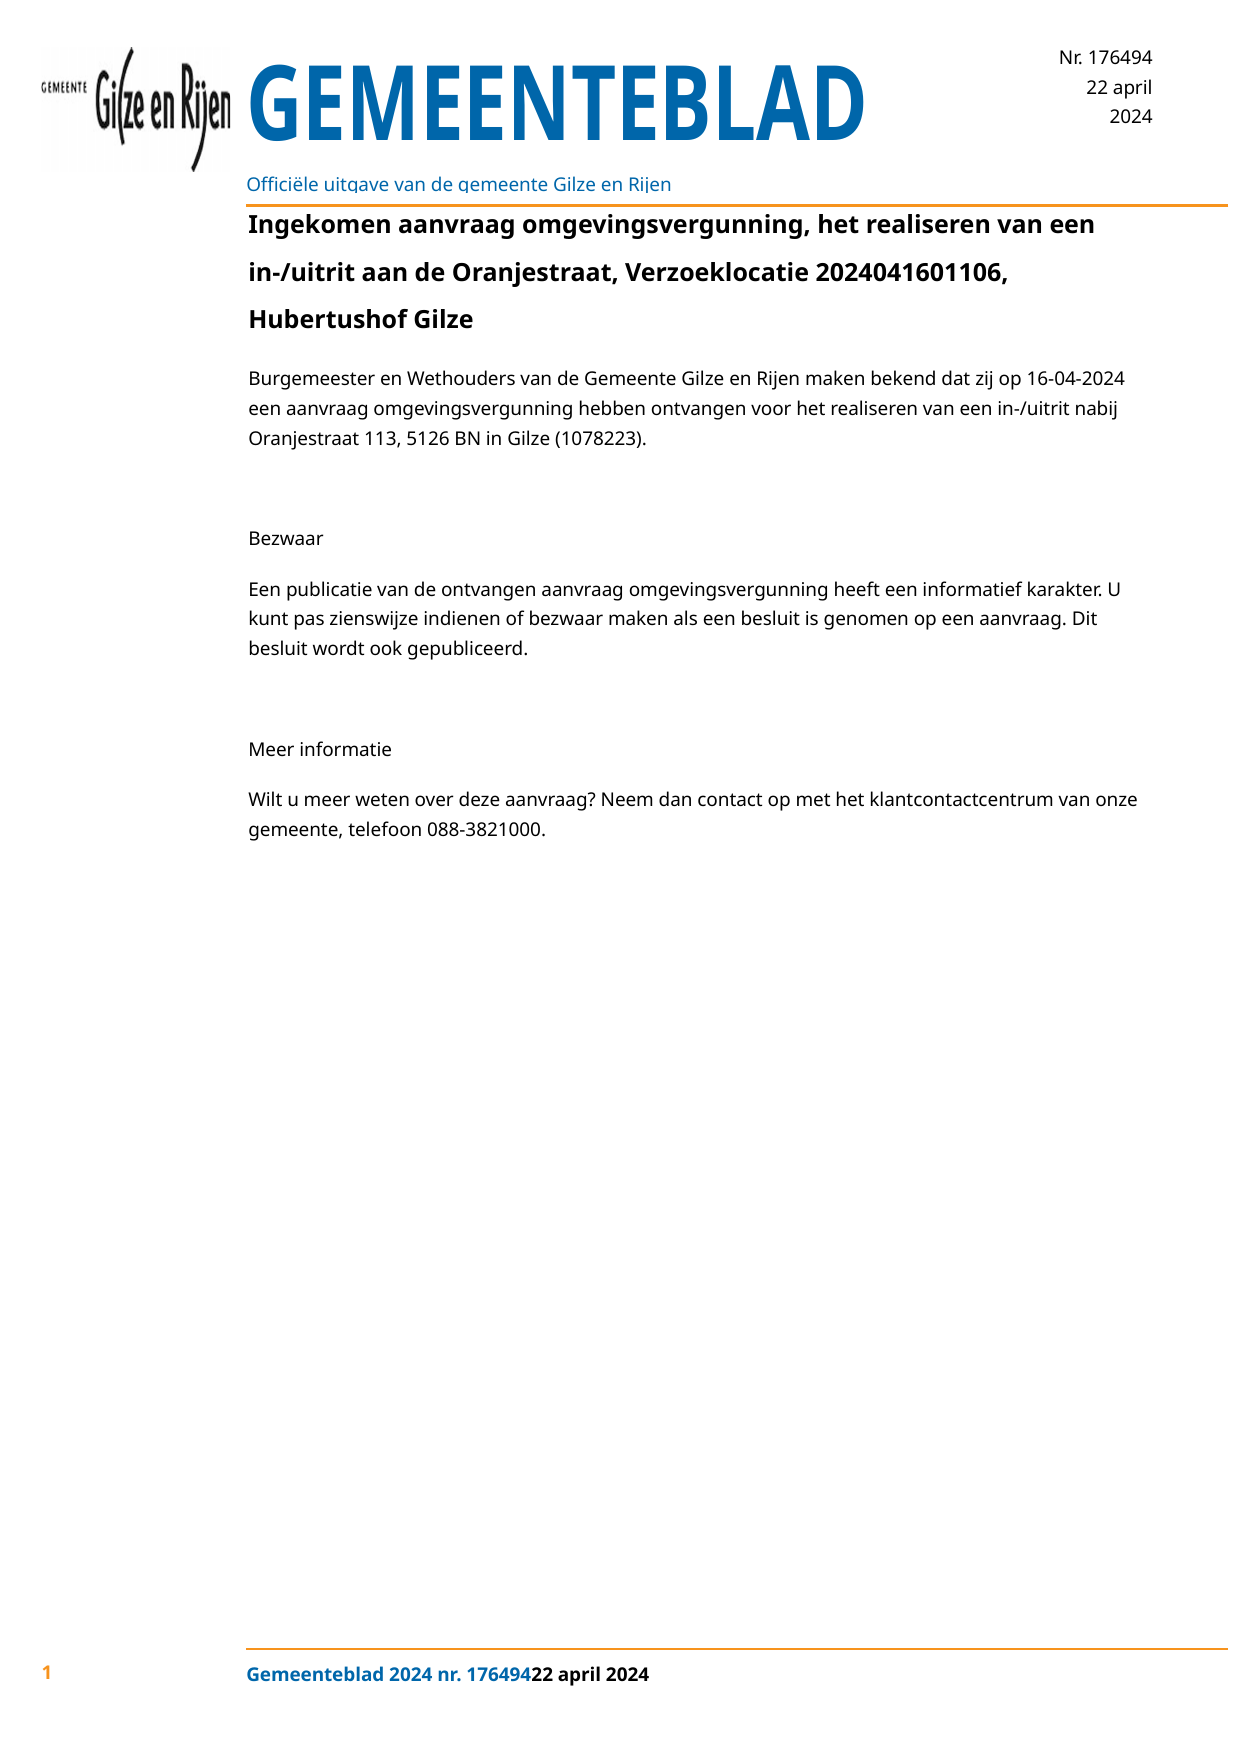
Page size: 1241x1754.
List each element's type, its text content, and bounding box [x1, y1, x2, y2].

text Een publicatie van de ontvangen aanvraag omgevingsvergunning heeft een informatief karakter. U kunt pas zienswijze indienen of bezwaar maken als een besluit is genomen op een aanvraag. Dit besluit wordt ook gepubliceerd. [248, 576, 1152, 661]
picture [41, 47, 231, 172]
text Meer informatie [248, 736, 1152, 762]
text Bezwaar [248, 526, 1152, 551]
text Burgemeester en Wethouders van de Gemeente Gilze en Rijen maken bekend dat zij op 16-04-2024 een aanvraag omgevingsvergunning hebben ontvangen voor het realiseren van een in-/uitrit nabij Oranjestraat 113, 5126 BN in Gilze (1078223). [248, 366, 1152, 450]
text Wilt u meer weten over deze aanvraag? Neem dan contact op met het klantcontactcentrum van onze gemeente, telefoon 088-3821000. [248, 786, 1152, 842]
text Ingekomen aanvraag omgevingsvergunning, het realiseren van een in-/uitrit aan de Oranjestraat, Verzoeklocatie 2024041601106, Hubertushof Gilze [248, 207, 1152, 336]
